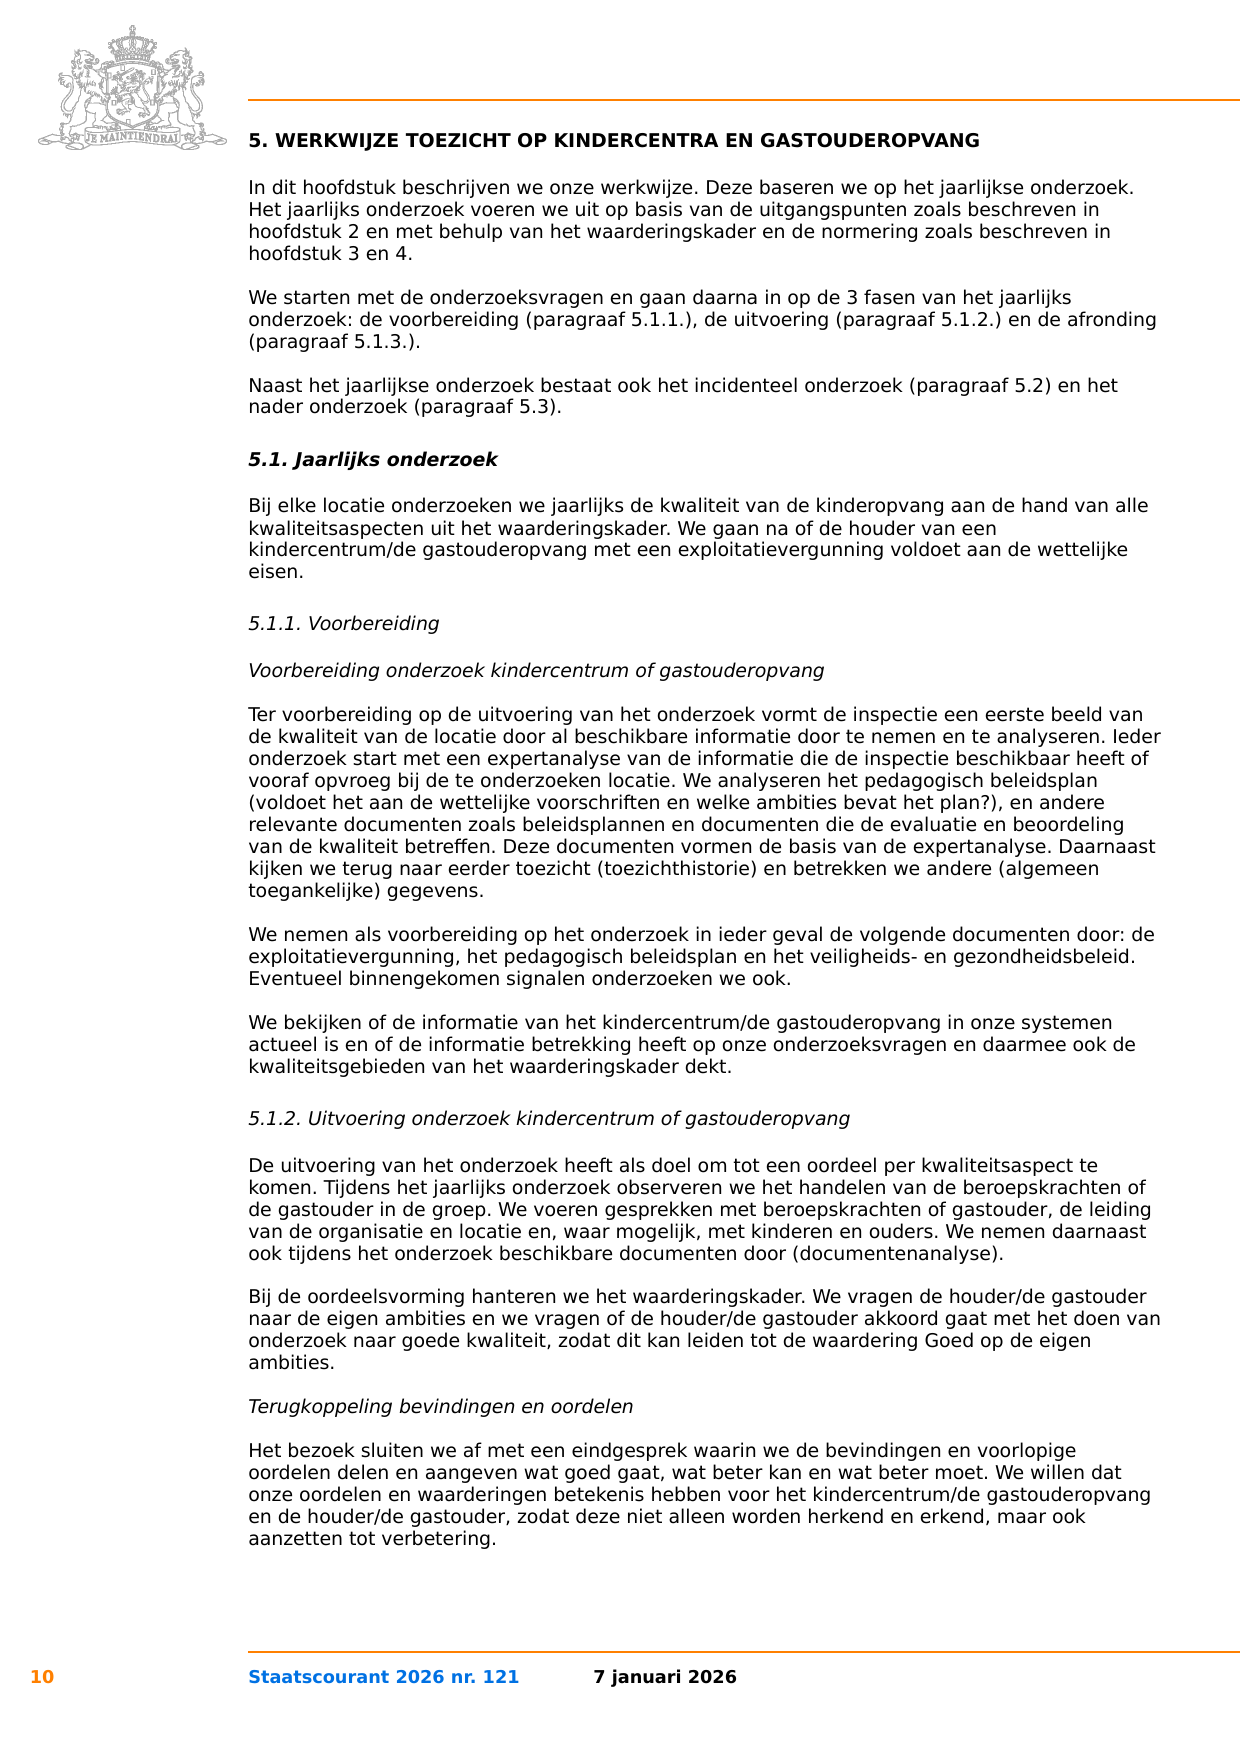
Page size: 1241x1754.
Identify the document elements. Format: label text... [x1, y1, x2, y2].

text Bij elke locatie onderzoeken we jaarlijks de kwaliteit van de kinderopvang aan de hand van alle kwaliteitsaspecten uit het waarderingskader. We gaan na of de houder van een kindercentrum/de gastouderopvang met een exploitatievergunning voldoet aan de wettelijke eisen. [248, 495, 1163, 583]
subtitle 5.1.1. Voorbereiding [248, 613, 1163, 635]
subtitle 5.1. Jaarlijks onderzoek [248, 448, 1163, 470]
subtitle Terugkoppeling bevindingen en oordelen [248, 1396, 1163, 1418]
text We nemen als voorbereiding op het onderzoek in ieder geval de volgende documenten door: de exploitatievergunning, het pedagogisch beleidsplan en het veiligheids- en gezondheidsbeleid. Eventueel binnengekomen signalen onderzoeken we ook. [248, 924, 1163, 990]
text We starten met de onderzoeksvragen en gaan daarna in op de 3 fasen van het jaarlijks onderzoek: de voorbereiding (paragraaf 5.1.1.), de uitvoering (paragraaf 5.1.2.) en de afronding (paragraaf 5.1.3.). [248, 287, 1163, 353]
text We bekijken of de informatie van het kindercentrum/de gastouderopvang in onze systemen actueel is en of de informatie betrekking heeft op onze onderzoeksvragen en daarmee ook de kwaliteitsgebieden van het waarderingskader dekt. [248, 1012, 1163, 1078]
picture [38, 25, 227, 150]
text De uitvoering van het onderzoek heeft als doel om tot een oordeel per kwaliteitsaspect te komen. Tijdens het jaarlijks onderzoek observeren we het handelen van de beroepskrachten of de gastouder in de groep. We voeren gesprekken met beroepskrachten of gastouder, de leiding van de organisatie en locatie en, waar mogelijk, met kinderen en ouders. We nemen daarnaast ook tijdens het onderzoek beschikbare documenten door (documentenanalyse). [248, 1154, 1163, 1264]
subtitle 5. WERKWIJZE TOEZICHT OP KINDERCENTRA EN GASTOUDEROPVANG [248, 130, 1163, 152]
subtitle Voorbereiding onderzoek kindercentrum of gastouderopvang [248, 660, 1163, 682]
text Bij de oordeelsvorming hanteren we het waarderingskader. We vragen de houder/de gastouder naar de eigen ambities en we vragen of de houder/de gastouder akkoord gaat met het doen van onderzoek naar goede kwaliteit, zodat dit kan leiden tot de waardering Goed op de eigen ambities. [248, 1286, 1163, 1374]
text In dit hoofdstuk beschrijven we onze werkwijze. Deze baseren we op het jaarlijkse onderzoek. Het jaarlijks onderzoek voeren we uit op basis van de uitgangspunten zoals beschreven in hoofdstuk 2 en met behulp van het waarderingskader en de normering zoals beschreven in hoofdstuk 3 en 4. [248, 177, 1163, 265]
text Naast het jaarlijkse onderzoek bestaat ook het incidenteel onderzoek (paragraaf 5.2) en het nader onderzoek (paragraaf 5.3). [248, 374, 1163, 418]
subtitle 5.1.2. Uitvoering onderzoek kindercentrum of gastouderopvang [248, 1108, 1163, 1129]
text Het bezoek sluiten we af met een eindgesprek waarin we de bevindingen en voorlopige oordelen delen en aangeven wat goed gaat, wat beter kan en wat beter moet. We willen dat onze oordelen en waarderingen betekenis hebben voor het kindercentrum/de gastouderopvang en de houder/de gastouder, zodat deze niet alleen worden herkend en erkend, maar ook aanzetten tot verbetering. [248, 1440, 1163, 1550]
text Ter voorbereiding op de uitvoering van het onderzoek vormt de inspectie een eerste beeld van de kwaliteit van de locatie door al beschikbare informatie door te nemen en te analyseren. Ieder onderzoek start met een expertanalyse van de informatie die de inspectie beschikbaar heeft of vooraf opvroeg bij de te onderzoeken locatie. We analyseren het pedagogisch beleidsplan (voldoet het aan de wettelijke voorschriften en welke ambities bevat het plan?), en andere relevante documenten zoals beleidsplannen en documenten die de evaluatie en beoordeling van de kwaliteit betreffen. Deze documenten vormen de basis van de expertanalyse. Daarnaast kijken we terug naar eerder toezicht (toezichthistorie) en betrekken we andere (algemeen toegankelijke) gegevens. [248, 704, 1163, 902]
